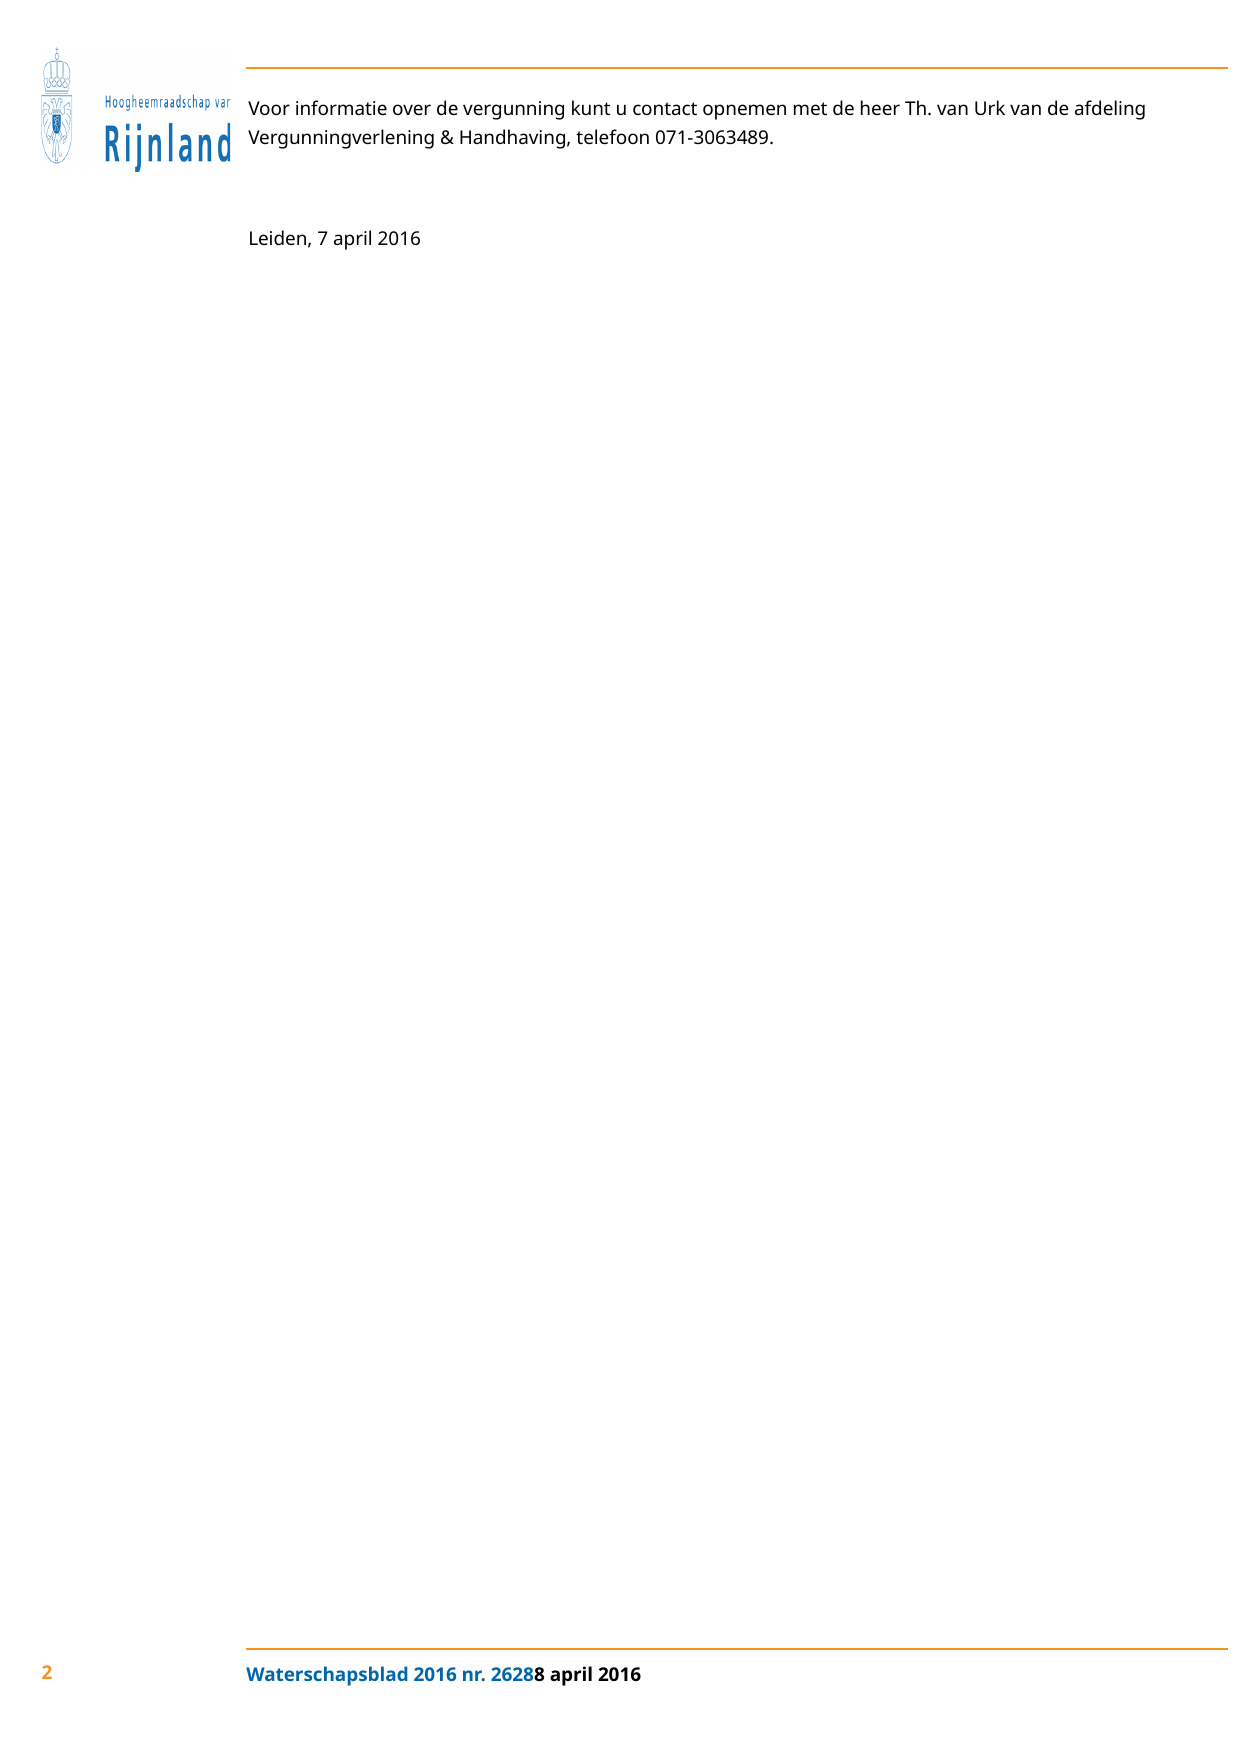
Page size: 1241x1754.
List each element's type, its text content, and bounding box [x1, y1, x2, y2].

text Leiden, 7 april 2016 [248, 225, 1152, 251]
picture [41, 47, 231, 172]
text Voor informatie over de vergunning kunt u contact opnemen met de heer Th. van Urk van de afdeling Vergunningverlening & Handhaving, telefoon 071-3063489. [248, 95, 1152, 150]
